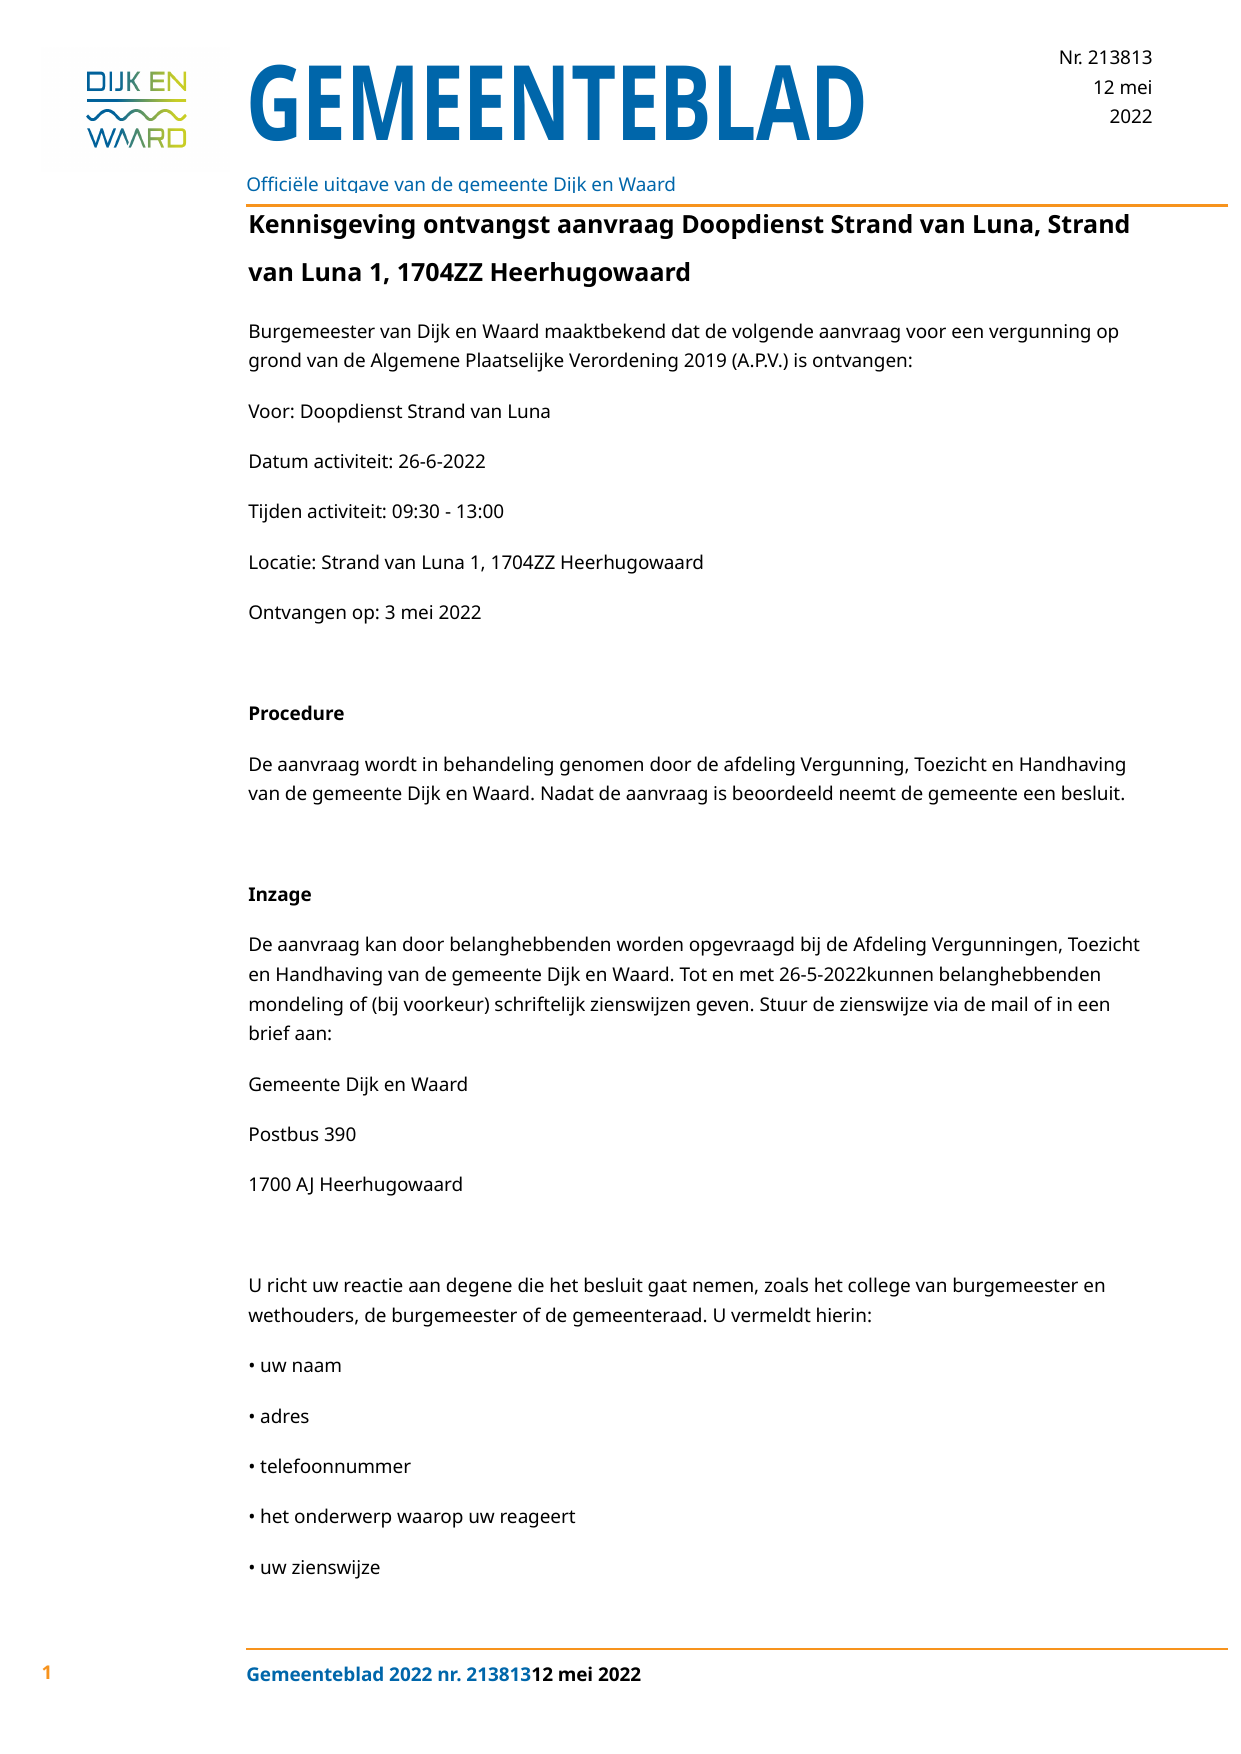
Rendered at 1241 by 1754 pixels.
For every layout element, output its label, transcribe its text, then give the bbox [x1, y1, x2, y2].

text Procedure [248, 700, 1152, 726]
text De aanvraag wordt in behandeling genomen door de afdeling Vergunning, Toezicht en Handhaving van de gemeente Dijk en Waard. Nadat de aanvraag is beoordeeld neemt de gemeente een besluit. [248, 751, 1152, 806]
text • het onderwerp waarop uw reageert [248, 1504, 1152, 1529]
text Postbus 390 [248, 1121, 1152, 1147]
text Gemeente Dijk en Waard [248, 1071, 1152, 1097]
text Datum activiteit: 26-6-2022 [248, 448, 1152, 474]
text • uw zienswijze [248, 1554, 1152, 1580]
text • telefoonnummer [248, 1453, 1152, 1479]
text Locatie: Strand van Luna 1, 1704ZZ Heerhugowaard [248, 549, 1152, 575]
text 1700 AJ Heerhugowaard [248, 1172, 1152, 1197]
text Burgemeester van Dijk en Waard maaktbekend dat de volgende aanvraag voor een vergunning op grond van de Algemene Plaatselijke Verordening 2019 (A.P.V.) is ontvangen: [248, 318, 1152, 373]
picture [41, 47, 231, 172]
text Inzage [248, 881, 1152, 907]
text • adres [248, 1403, 1152, 1429]
text Kennisgeving ontvangst aanvraag Doopdienst Strand van Luna, Strand van Luna 1, 1704ZZ Heerhugowaard [248, 207, 1152, 288]
text Tijden activiteit: 09:30 - 13:00 [248, 499, 1152, 524]
text De aanvraag kan door belanghebbenden worden opgevraagd bij de Afdeling Vergunningen, Toezicht en Handhaving van de gemeente Dijk en Waard. Tot en met 26-5-2022kunnen belanghebbenden mondeling of (bij voorkeur) schriftelijk zienswijzen geven. Stuur de zienswijze via de mail of in een brief aan: [248, 932, 1152, 1046]
text U richt uw reactie aan degene die het besluit gaat nemen, zoals het college van burgemeester en wethouders, de burgemeester of de gemeenteraad. U vermeldt hierin: [248, 1272, 1152, 1328]
text • uw naam [248, 1352, 1152, 1378]
text Ontvangen op: 3 mei 2022 [248, 599, 1152, 625]
text Voor: Doopdienst Strand van Luna [248, 398, 1152, 424]
